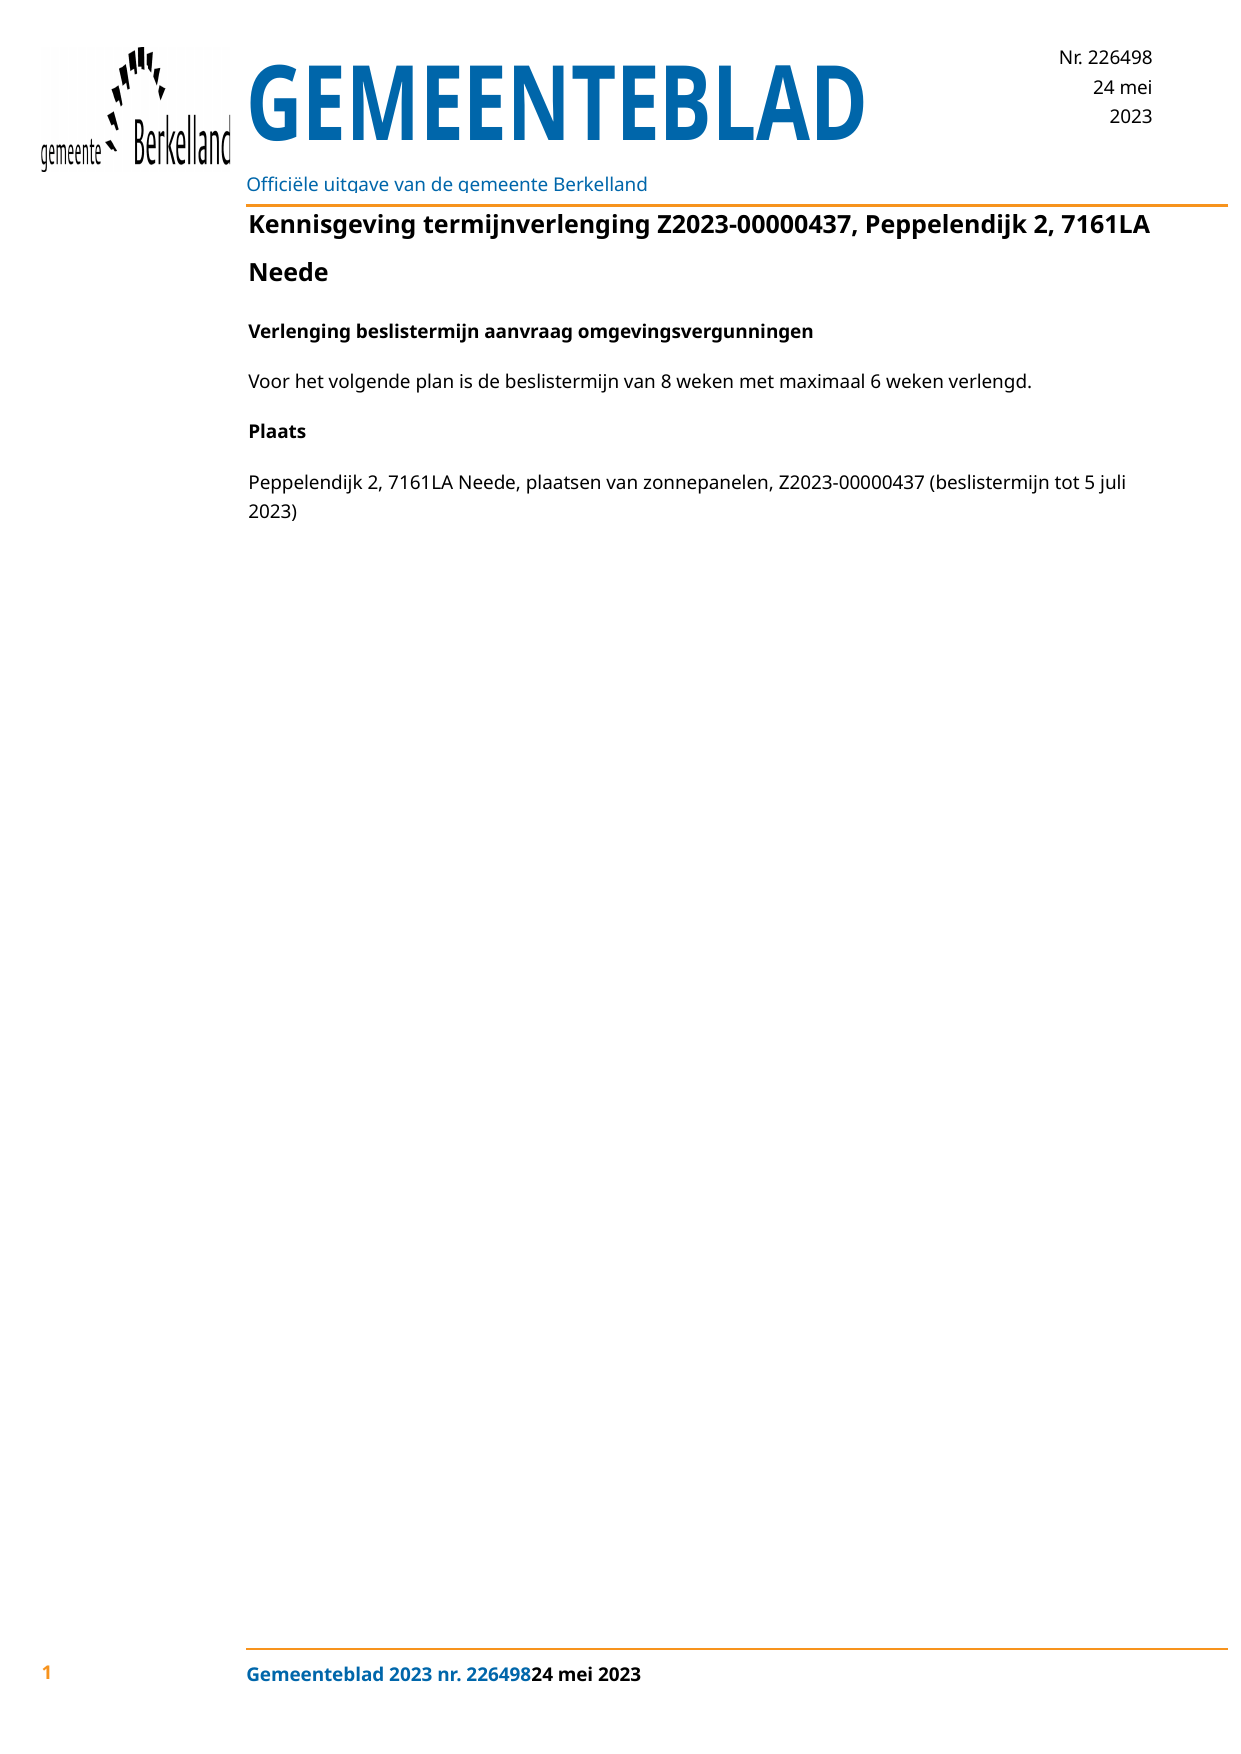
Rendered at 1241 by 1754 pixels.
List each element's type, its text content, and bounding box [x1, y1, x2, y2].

text Voor het volgende plan is de beslistermijn van 8 weken met maximaal 6 weken verlengd. [248, 368, 1152, 394]
text Verlenging beslistermijn aanvraag omgevingsvergunningen [248, 318, 1152, 344]
text Kennisgeving termijnverlenging Z2023-00000437, Peppelendijk 2, 7161LA Neede [248, 207, 1152, 288]
text Peppelendijk 2, 7161LA Neede, plaatsen van zonnepanelen, Z2023-00000437 (beslistermijn tot 5 juli 2023) [248, 469, 1152, 524]
picture [41, 47, 231, 172]
text Plaats [248, 419, 1152, 444]
